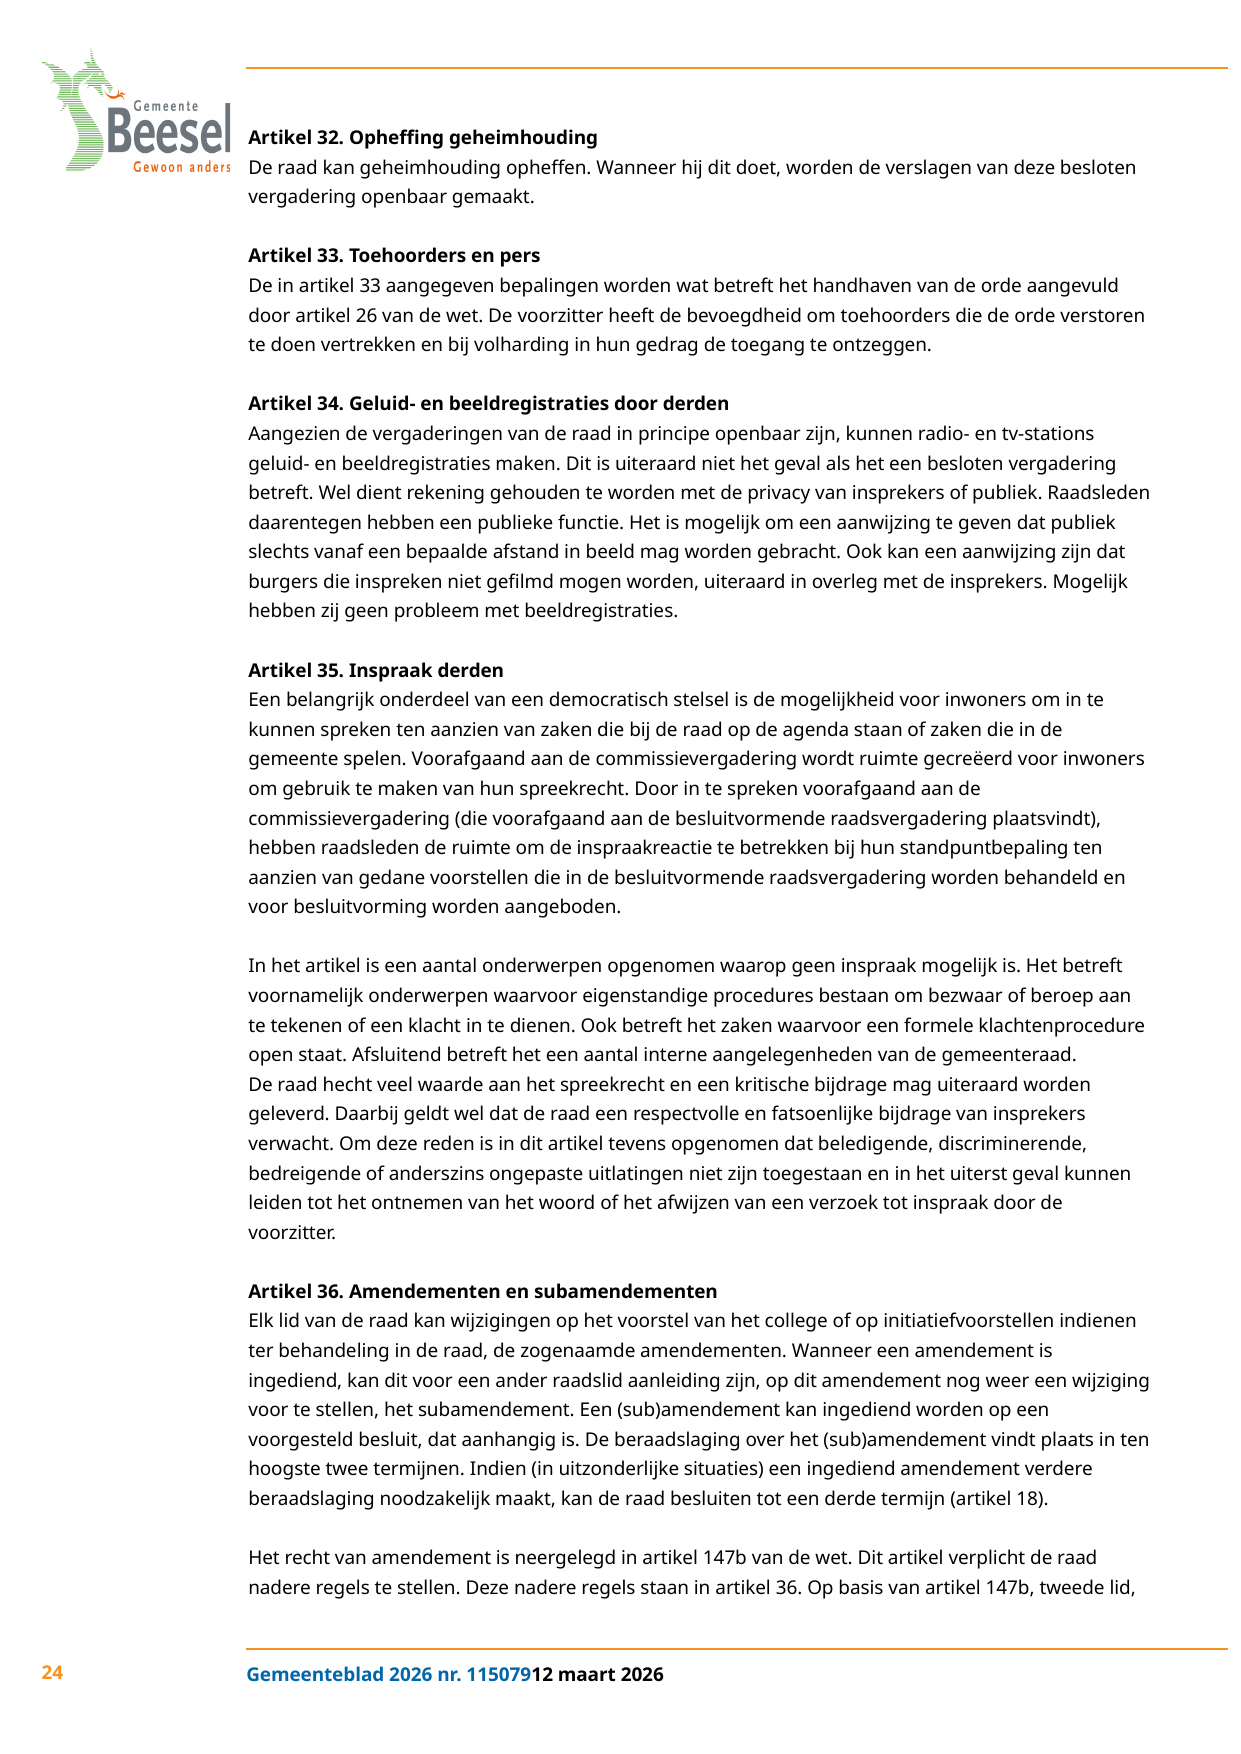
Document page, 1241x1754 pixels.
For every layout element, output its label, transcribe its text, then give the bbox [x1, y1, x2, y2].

text Artikel 35. Inspraak derden [248, 657, 1152, 683]
text De raad hecht veel waarde aan het spreekrecht en een kritische bijdrage mag uiteraard worden geleverd. Daarbij geldt wel dat de raad een respectvolle en fatsoenlijke bijdrage van insprekers verwacht. Om deze reden is in dit artikel tevens opgenomen dat beledigende, discriminerende, bedreigende of anderszins ongepaste uitlatingen niet zijn toegestaan en in het uiterst geval kunnen leiden tot het ontnemen van het woord of het afwijzen van een verzoek tot inspraak door de voorzitter. [248, 1071, 1152, 1245]
text Artikel 36. Amendementen en subamendementen [248, 1278, 1152, 1304]
text Het recht van amendement is neergelegd in artikel 147b van de wet. Dit artikel verplicht de raad nadere regels te stellen. Deze nadere regels staan in artikel 36. Op basis van artikel 147b, tweede lid, [248, 1544, 1152, 1600]
text Een belangrijk onderdeel van een democratisch stelsel is de mogelijkheid voor inwoners om in te kunnen spreken ten aanzien van zaken die bij de raad op de agenda staan of zaken die in de gemeente spelen. Voorafgaand aan de commissievergadering wordt ruimte gecreëerd voor inwoners om gebruik te maken van hun spreekrecht. Door in te spreken voorafgaand aan de commissievergadering (die voorafgaand aan de besluitvormende raadsvergadering plaatsvindt), hebben raadsleden de ruimte om de inspraakreactie te betrekken bij hun standpuntbepaling ten aanzien van gedane voorstellen die in de besluitvormende raadsvergadering worden behandeld en voor besluitvorming worden aangeboden. [248, 686, 1152, 919]
text De raad kan geheimhouding opheffen. Wanneer hij dit doet, worden de verslagen van deze besloten vergadering openbaar gemaakt. [248, 154, 1152, 209]
text In het artikel is een aantal onderwerpen opgenomen waarop geen inspraak mogelijk is. Het betreft voornamelijk onderwerpen waarvoor eigenstandige procedures bestaan om bezwaar of beroep aan te tekenen of een klacht in te dienen. Ook betreft het zaken waarvoor een formele klachtenprocedure open staat. Afsluitend betreft het een aantal interne aangelegenheden van de gemeenteraad. [248, 953, 1152, 1067]
text Elk lid van de raad kan wijzigingen op het voorstel van het college of op initiatiefvoorstellen indienen ter behandeling in de raad, de zogenaamde amendementen. Wanneer een amendement is ingediend, kan dit voor een ander raadslid aanleiding zijn, op dit amendement nog weer een wijziging voor te stellen, het subamendement. Een (sub)amendement kan ingediend worden op een voorgesteld besluit, dat aanhangig is. De beraadslaging over het (sub)amendement vindt plaats in ten hoogste twee termijnen. Indien (in uitzonderlijke situaties) een ingediend amendement verdere beraadslaging noodzakelijk maakt, kan de raad besluiten tot een derde termijn (artikel 18). [248, 1308, 1152, 1511]
text Artikel 32. Opheffing geheimhouding [248, 124, 1152, 150]
text Artikel 33. Toehoorders en pers [248, 243, 1152, 268]
text De in artikel 33 aangegeven bepalingen worden wat betreft het handhaven van de orde aangevuld door artikel 26 van de wet. De voorzitter heeft de bevoegdheid om toehoorders die de orde verstoren te doen vertrekken en bij volharding in hun gedrag de toegang te ontzeggen. [248, 272, 1152, 357]
text Artikel 34. Geluid- en beeldregistraties door derden [248, 391, 1152, 416]
picture [41, 47, 231, 172]
text Aangezien de vergaderingen van de raad in principe openbaar zijn, kunnen radio- en tv-stations geluid- en beeldregistraties maken. Dit is uiteraard niet het geval als het een besloten vergadering betreft. Wel dient rekening gehouden te worden met de privacy van insprekers of publiek. Raadsleden daarentegen hebben een publieke functie. Het is mogelijk om een aanwijzing te geven dat publiek slechts vanaf een bepaalde afstand in beeld mag worden gebracht. Ook kan een aanwijzing zijn dat burgers die inspreken niet gefilmd mogen worden, uiteraard in overleg met de insprekers. Mogelijk hebben zij geen probleem met beeldregistraties. [248, 420, 1152, 623]
